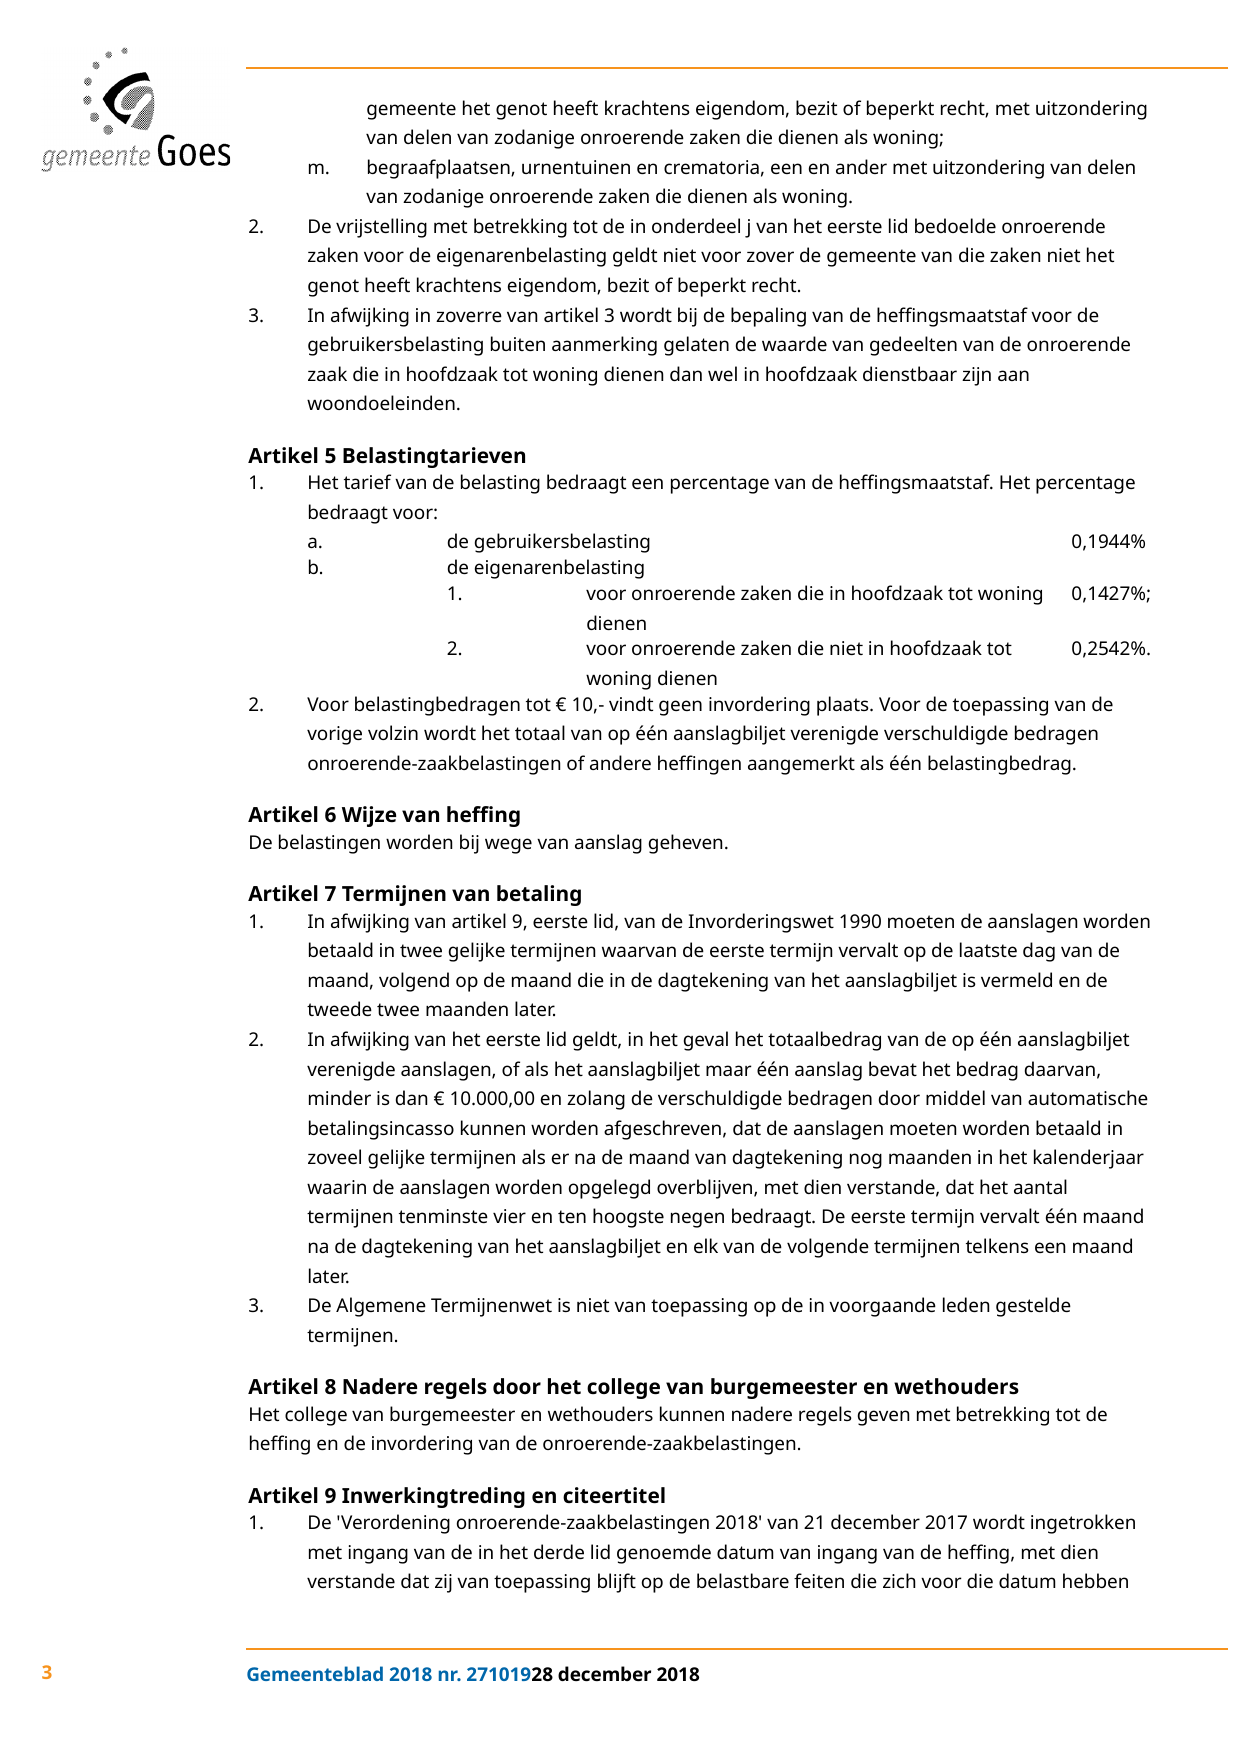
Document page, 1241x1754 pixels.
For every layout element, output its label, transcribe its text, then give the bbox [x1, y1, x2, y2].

table_cell [1071, 555, 1211, 580]
list De Algemene Termijnenwet is niet van toepassing op de in voorgaande leden gestelde termijnen. [248, 1292, 1152, 1348]
table_cell [307, 636, 447, 691]
table_cell de eigenarenbelasting [447, 555, 1071, 580]
text Artikel 7 Termijnen van betaling [248, 879, 1152, 908]
list In afwijking van artikel 9, eerste lid, van de Invorderingswet 1990 moeten de aanslagen worden betaald in twee gelijke termijnen waarvan de eerste termijn vervalt op de laatste dag van de maand, volgend op de maand die in de dagtekening van het aanslagbiljet is vermeld en de tweede twee maanden later. [248, 908, 1152, 1022]
table_cell 0,2542%. [1071, 636, 1211, 691]
list In afwijking in zoverre van artikel 3 wordt bij de bepaling van de heffingsmaatstaf voor de gebruikersbelasting buiten aanmerking gelaten de waarde van gedeelten van de onroerende zaak die in hoofdzaak tot woning dienen dan wel in hoofdzaak dienstbaar zijn aan woondoeleinden. [248, 302, 1152, 416]
text Artikel 5 Belastingtarieven [248, 441, 1152, 469]
list Voor belastingbedragen tot € 10,- vindt geen invordering plaats. Voor de toepassing van de vorige volzin wordt het totaal van op één aanslagbiljet verenigde verschuldigde bedragen onroerende-zaakbelastingen of andere heffingen aangemerkt als één belastingbedrag. [248, 691, 1152, 776]
table_cell 1. [447, 580, 586, 636]
table_header de gebruikersbelasting [447, 529, 1071, 554]
text Artikel 6 Wijze van heffing [248, 801, 1152, 829]
table_cell [307, 580, 447, 636]
table_cell voor onroerende zaken die in hoofdzaak tot woning dienen [586, 580, 1071, 636]
table_cell voor onroerende zaken die niet in hoofdzaak tot woning dienen [586, 636, 1071, 691]
table_cell b. [307, 555, 447, 580]
list In afwijking van het eerste lid geldt, in het geval het totaalbedrag van de op één aanslagbiljet verenigde aanslagen, of als het aanslagbiljet maar één aanslag bevat het bedrag daarvan, minder is dan € 10.000,00 en zolang de verschuldigde bedragen door middel van automatische betalingsincasso kunnen worden afgeschreven, dat de aanslagen moeten worden betaald in zoveel gelijke termijnen als er na de maand van dagtekening nog maanden in het kalenderjaar waarin de aanslagen worden opgelegd overblijven, met dien verstande, dat het aantal termijnen tenminste vier en ten hoogste negen bedraagt. De eerste termijn vervalt één maand na de dagtekening van het aanslagbiljet en elk van de volgende termijnen telkens een maand later. [248, 1026, 1152, 1288]
list gemeente het genot heeft krachtens eigendom, bezit of beperkt recht, met uitzondering van delen van zodanige onroerende zaken die dienen als woning; [307, 95, 1152, 150]
list De 'Verordening onroerende-zaakbelastingen 2018' van 21 december 2017 wordt ingetrokken met ingang van de in het derde lid genoemde datum van ingang van de heffing, met dien verstande dat zij van toepassing blijft op de belastbare feiten die zich voor die datum hebben [248, 1509, 1152, 1594]
table_cell 2. [447, 636, 586, 691]
text Artikel 9 Inwerkingtreding en citeertitel [248, 1481, 1152, 1509]
list De vrijstelling met betrekking tot de in onderdeel j van het eerste lid bedoelde onroerende zaken voor de eigenarenbelasting geldt niet voor zover de gemeente van die zaken niet het genot heeft krachtens eigendom, bezit of beperkt recht. [248, 213, 1152, 298]
list Het tarief van de belasting bedraagt een percentage van de heffingsmaatstaf. Het percentage bedraagt voor: [248, 469, 1152, 525]
text De belastingen worden bij wege van aanslag geheven. [248, 829, 1152, 855]
text Artikel 8 Nadere regels door het college van burgemeester en wethouders [248, 1372, 1152, 1401]
table_header 0,1944% [1071, 529, 1211, 554]
picture [41, 47, 231, 172]
table_cell 0,1427%; [1071, 580, 1211, 636]
table_header a. [307, 529, 447, 554]
text Het college van burgemeester en wethouders kunnen nadere regels geven met betrekking tot de heffing en de invordering van de onroerende-zaakbelastingen. [248, 1401, 1152, 1456]
list begraafplaatsen, urnentuinen en crematoria, een en ander met uitzondering van delen van zodanige onroerende zaken die dienen als woning. [307, 154, 1152, 209]
